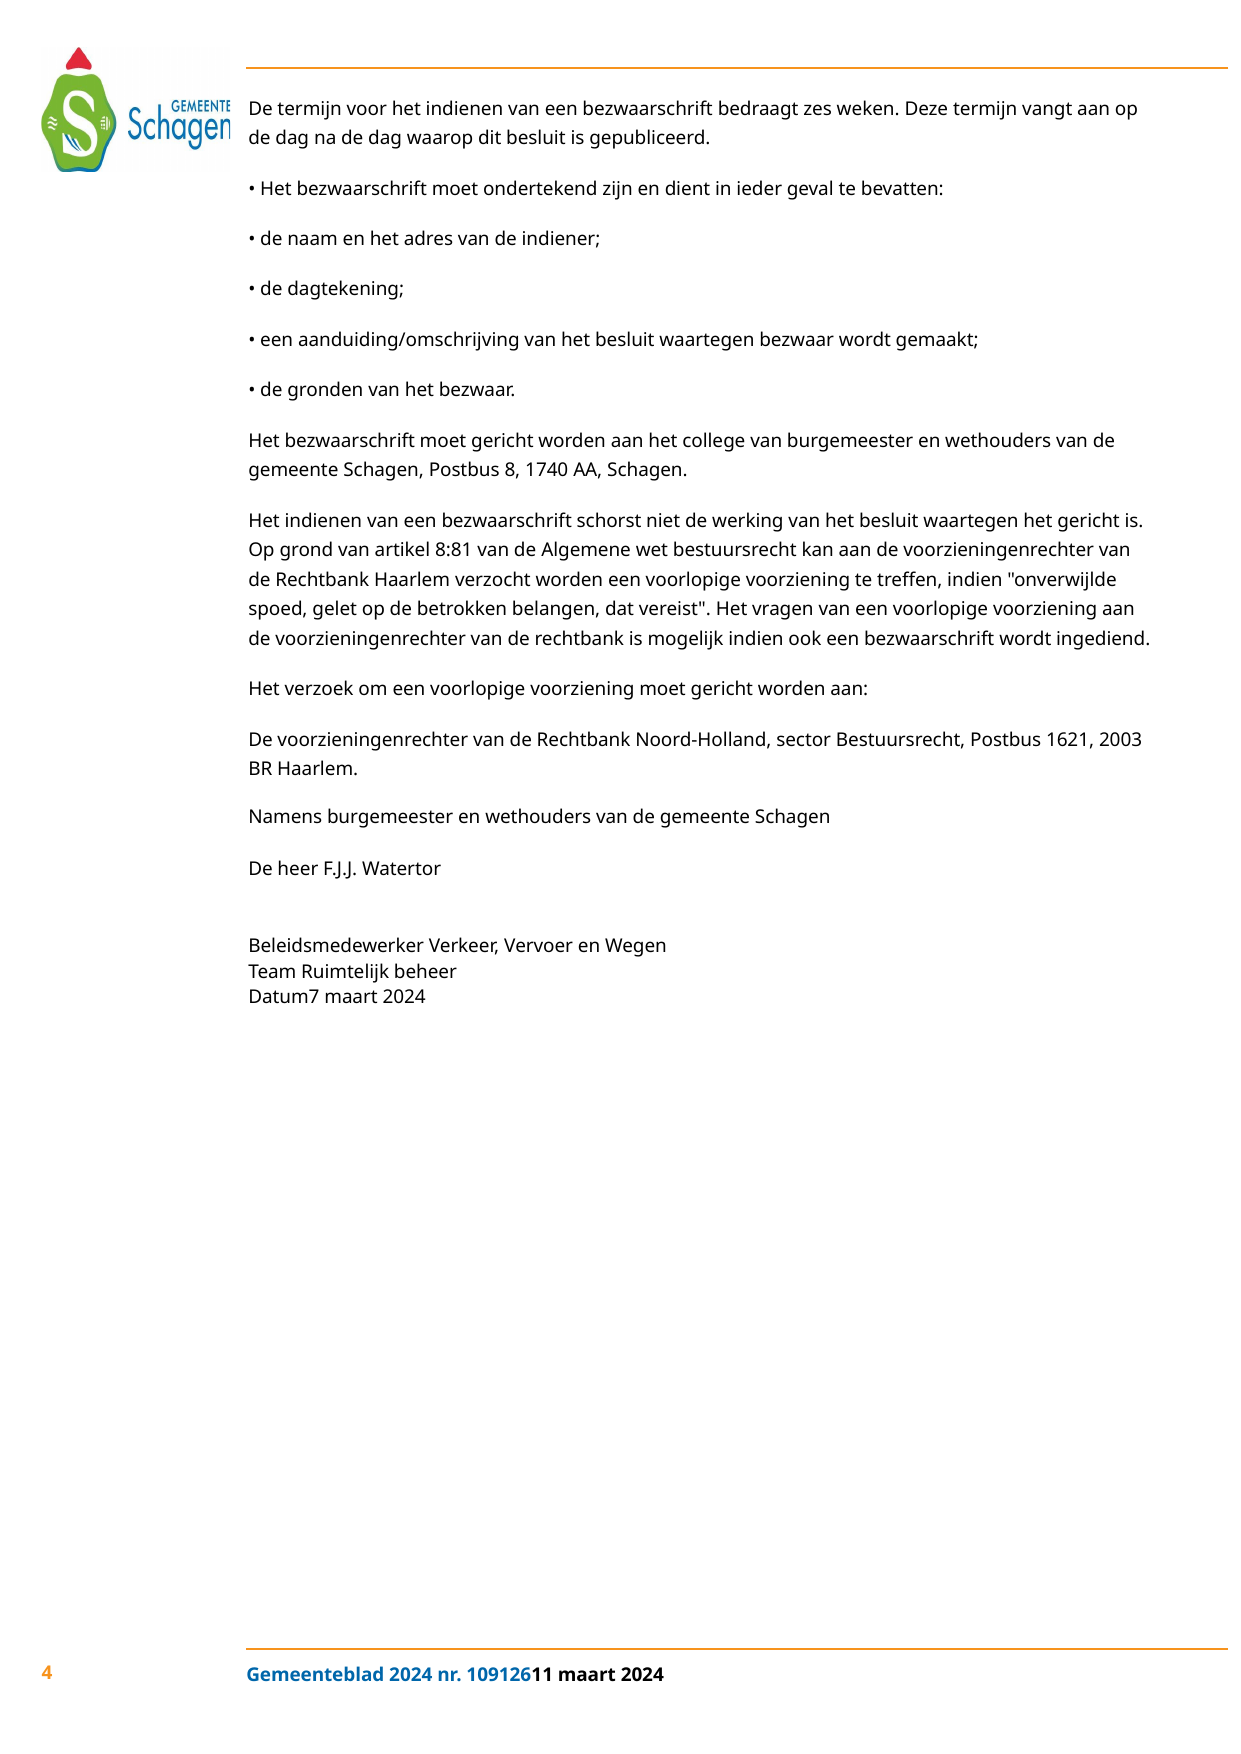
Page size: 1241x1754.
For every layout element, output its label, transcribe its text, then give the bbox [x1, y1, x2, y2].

text • Het bezwaarschrift moet ondertekend zijn en dient in ieder geval te bevatten: [248, 175, 1152, 201]
text Het verzoek om een voorlopige voorziening moet gericht worden aan: [248, 676, 1152, 701]
text Namens burgemeester en wethouders van de gemeente Schagen [248, 803, 1152, 829]
text De heer F.J.J. Watertor [248, 855, 1152, 881]
text Datum7 maart 2024 [248, 983, 1152, 1009]
text Het bezwaarschrift moet gericht worden aan het college van burgemeester en wethouders van de gemeente Schagen, Postbus 8, 1740 AA, Schagen. [248, 427, 1152, 482]
text Team Ruimtelijk beheer [248, 958, 1152, 983]
text Beleidsmedewerker Verkeer, Vervoer en Wegen [248, 932, 1152, 958]
text Het indienen van een bezwaarschrift schorst niet de werking van het besluit waartegen het gericht is. Op grond van artikel 8:81 van de Algemene wet bestuursrecht kan aan de voorzieningenrechter van de Rechtbank Haarlem verzocht worden een voorlopige voorziening te treffen, indien "onverwijlde spoed, gelet op de betrokken belangen, dat vereist". Het vragen van een voorlopige voorziening aan de voorzieningenrechter van de rechtbank is mogelijk indien ook een bezwaarschrift wordt ingediend. [248, 507, 1152, 651]
picture [41, 47, 231, 172]
text De voorzieningenrechter van de Rechtbank Noord-Holland, sector Bestuursrecht, Postbus 1621, 2003 BR Haarlem. [248, 726, 1152, 781]
text • een aanduiding/omschrijving van het besluit waartegen bezwaar wordt gemaakt; [248, 326, 1152, 352]
text De termijn voor het indienen van een bezwaarschrift bedraagt zes weken. Deze termijn vangt aan op de dag na de dag waarop dit besluit is gepubliceerd. [248, 95, 1152, 150]
text • de naam en het adres van de indiener; [248, 225, 1152, 251]
text • de dagtekening; [248, 276, 1152, 301]
text • de gronden van het bezwaar. [248, 376, 1152, 402]
